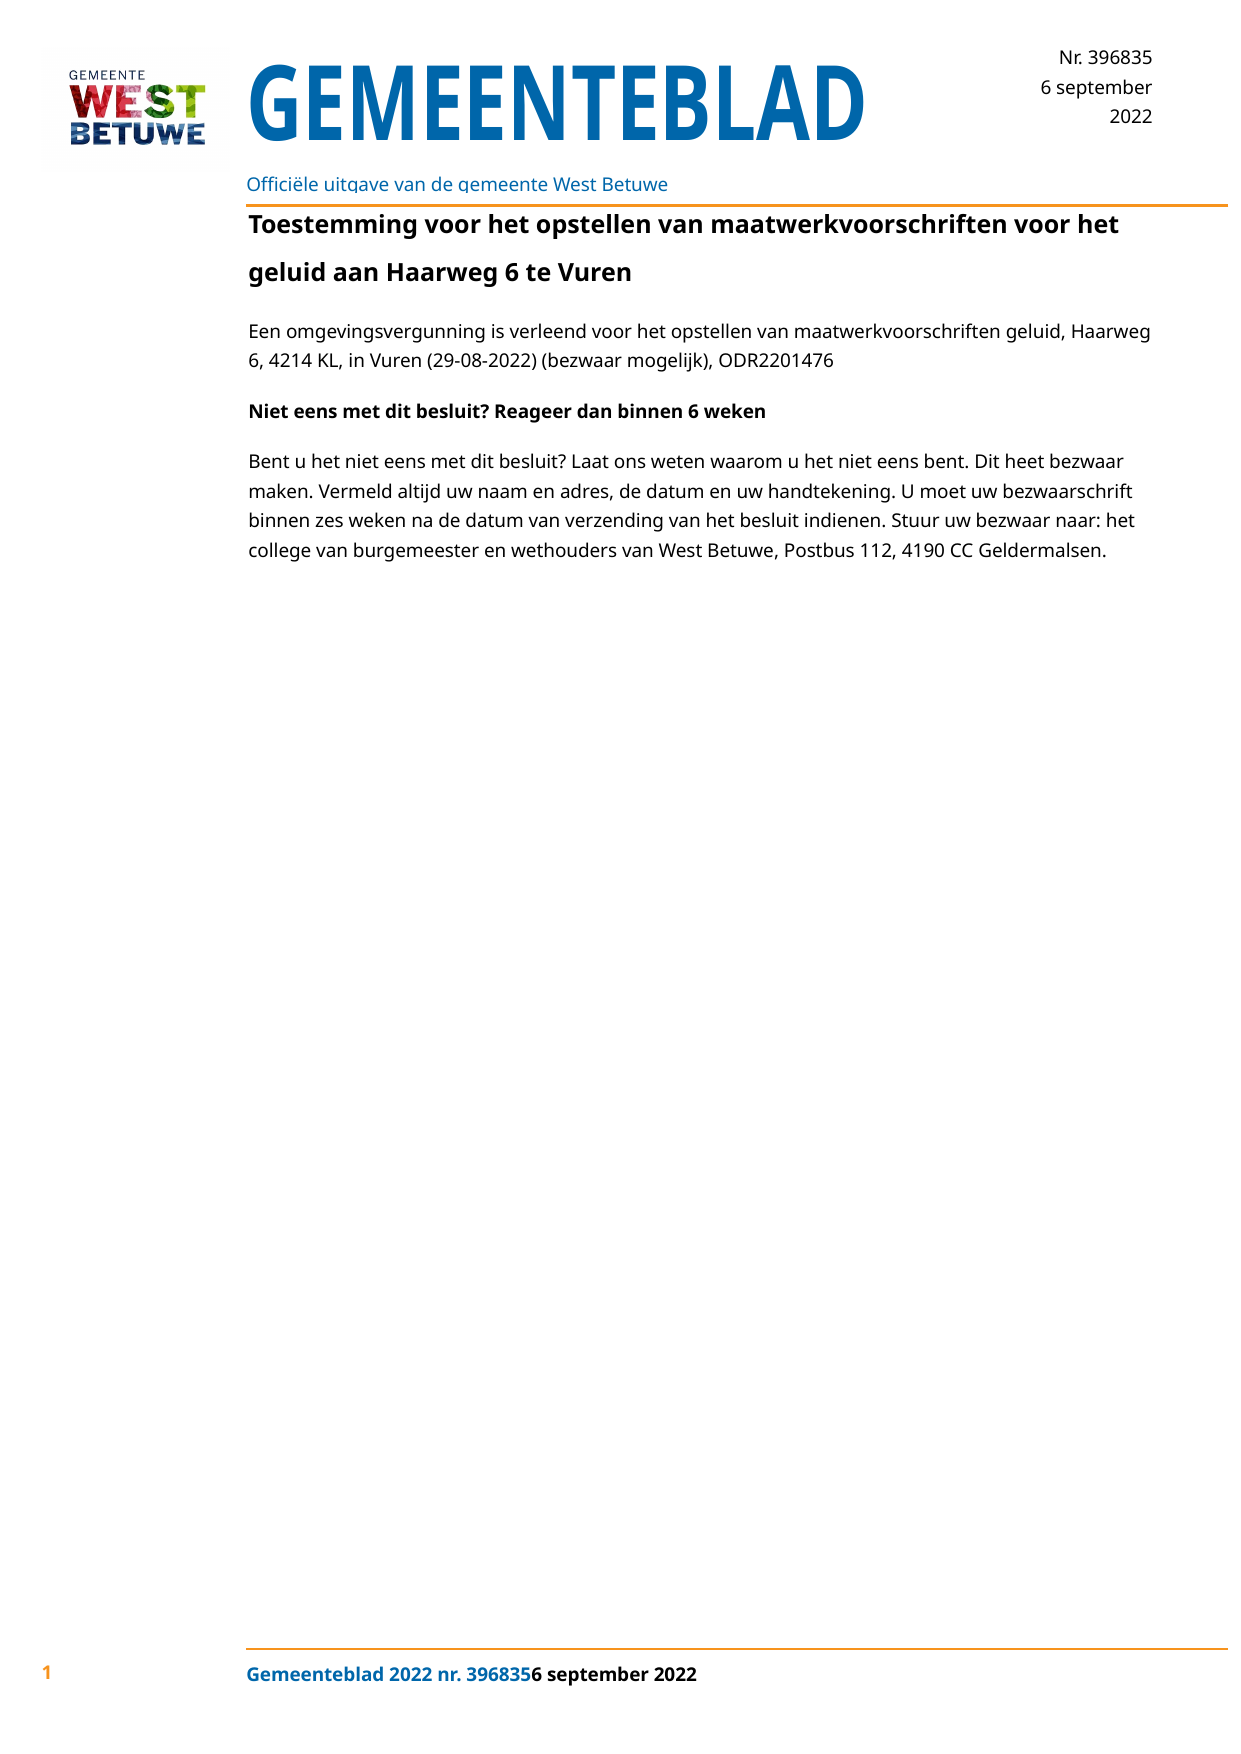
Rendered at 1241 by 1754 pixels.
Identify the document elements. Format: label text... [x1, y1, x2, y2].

text Bent u het niet eens met dit besluit? Laat ons weten waarom u het niet eens bent. Dit heet bezwaar maken. Vermeld altijd uw naam en adres, de datum en uw handtekening. U moet uw bezwaarschrift binnen zes weken na de datum van verzending van het besluit indienen. Stuur uw bezwaar naar: het college van burgemeester en wethouders van West Betuwe, Postbus 112, 4190 CC Geldermalsen. [248, 448, 1152, 563]
text Een omgevingsvergunning is verleend voor het opstellen van maatwerkvoorschriften geluid, Haarweg 6, 4214 KL, in Vuren (29-08-2022) (bezwaar mogelijk), ODR2201476 [248, 318, 1152, 373]
picture [41, 47, 231, 172]
text Toestemming voor het opstellen van maatwerkvoorschriften voor het geluid aan Haarweg 6 te Vuren [248, 207, 1152, 288]
text Niet eens met dit besluit? Reageer dan binnen 6 weken [248, 398, 1152, 424]
